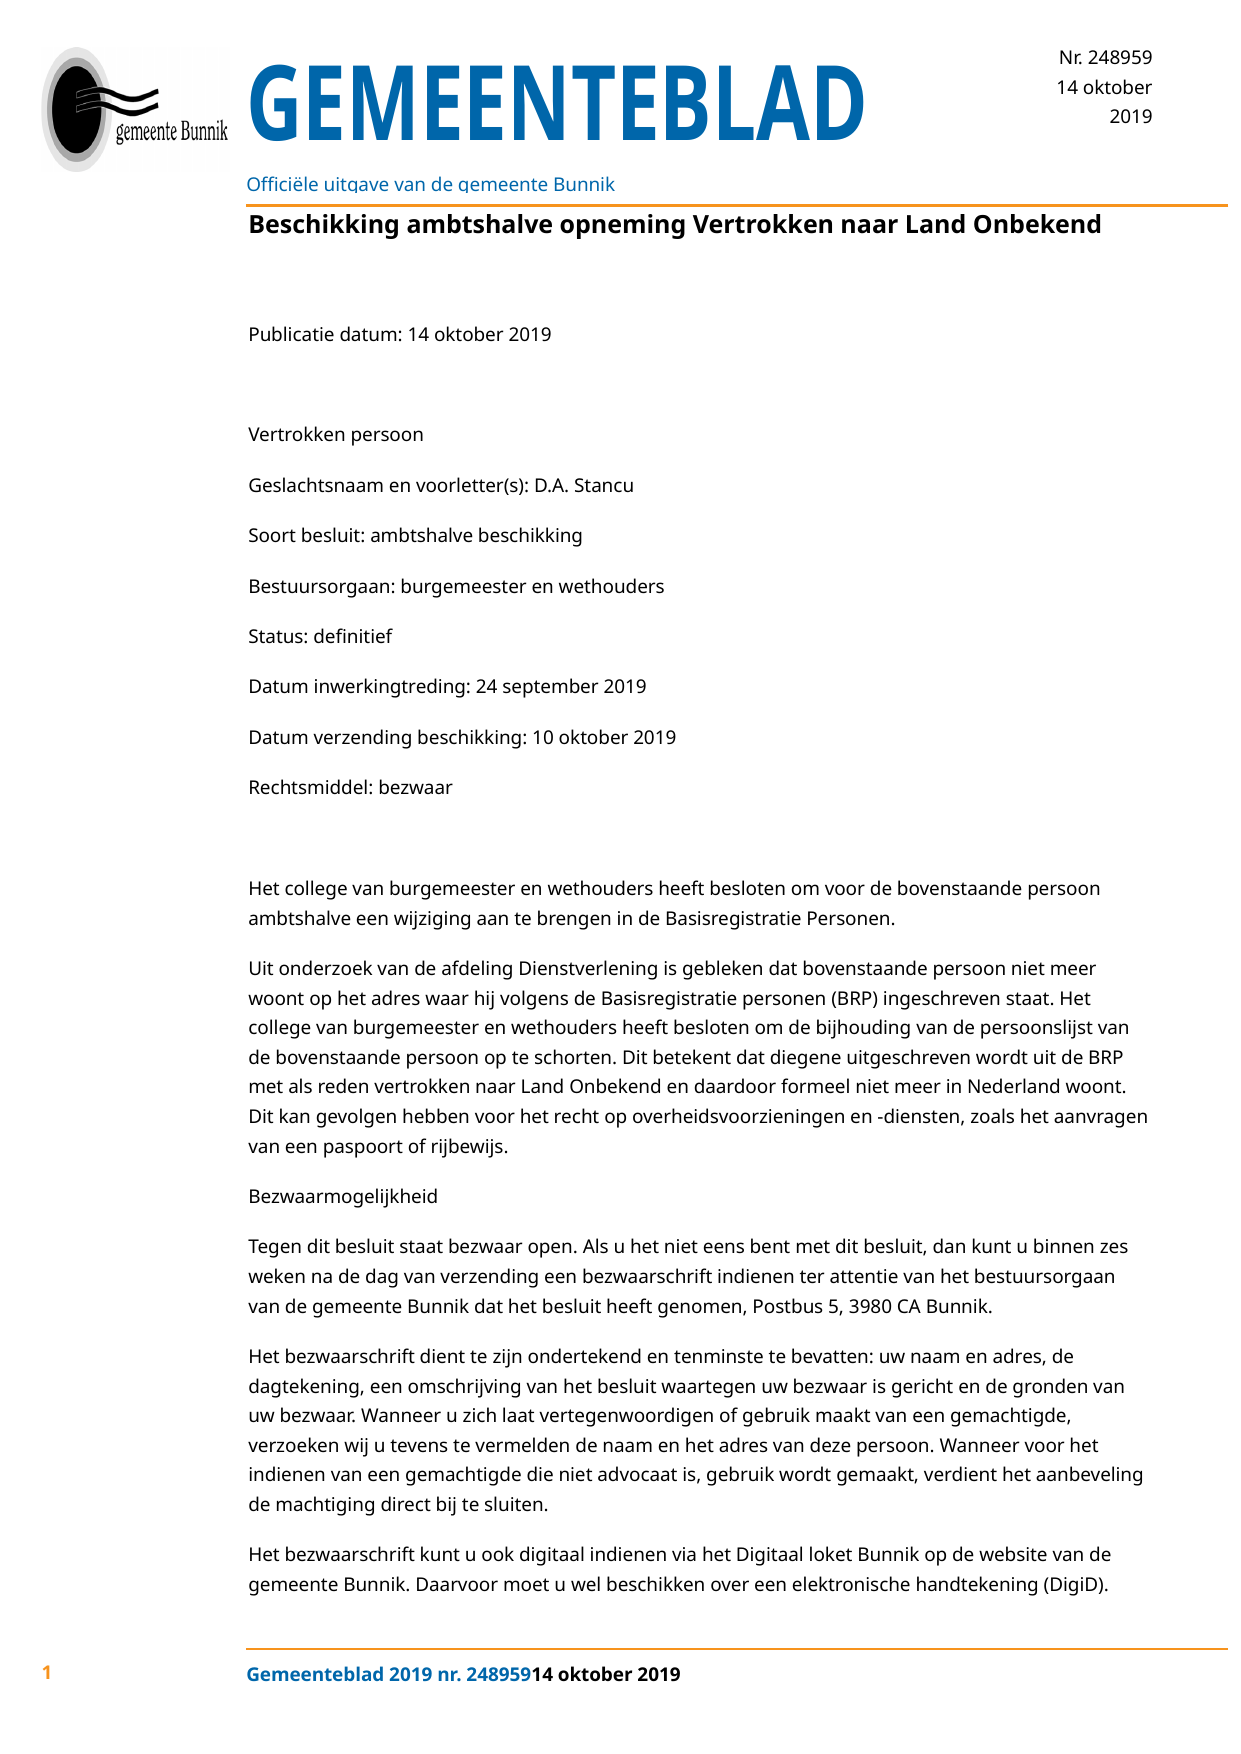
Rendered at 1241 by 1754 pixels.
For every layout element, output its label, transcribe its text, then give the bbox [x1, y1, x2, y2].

text Het bezwaarschrift dient te zijn ondertekend en tenminste te bevatten: uw naam en adres, de dagtekening, een omschrijving van het besluit waartegen uw bezwaar is gericht en de gronden van uw bezwaar. Wanneer u zich laat vertegenwoordigen of gebruik maakt van een gemachtigde, verzoeken wij u tevens te vermelden de naam en het adres van deze persoon. Wanneer voor het indienen van een gemachtigde die niet advocaat is, gebruik wordt gemaakt, verdient het aanbeveling de machtiging direct bij te sluiten. [248, 1343, 1152, 1517]
text Datum inwerkingtreding: 24 september 2019 [248, 674, 1152, 699]
text Soort besluit: ambtshalve beschikking [248, 522, 1152, 548]
text Het college van burgemeester en wethouders heeft besloten om voor de bovenstaande persoon ambtshalve een wijziging aan te brengen in de Basisregistratie Personen. [248, 875, 1152, 931]
text Tegen dit besluit staat bezwaar open. Als u het niet eens bent met dit besluit, dan kunt u binnen zes weken na de dag van verzending een bezwaarschrift indienen ter attentie van het bestuursorgaan van de gemeente Bunnik dat het besluit heeft genomen, Postbus 5, 3980 CA Bunnik. [248, 1234, 1152, 1318]
text Het bezwaarschrift kunt u ook digitaal indienen via het Digitaal loket Bunnik op de website van de gemeente Bunnik. Daarvoor moet u wel beschikken over een elektronische handtekening (DigiD). [248, 1542, 1152, 1597]
picture [41, 47, 231, 172]
text Beschikking ambtshalve opneming Vertrokken naar Land Onbekend [248, 207, 1152, 241]
text Status: definitief [248, 623, 1152, 649]
text Datum verzending beschikking: 10 oktober 2019 [248, 724, 1152, 750]
text Bestuursorgaan: burgemeester en wethouders [248, 573, 1152, 598]
text Bezwaarmogelijkheid [248, 1183, 1152, 1209]
text Vertrokken persoon [248, 422, 1152, 447]
text Publicatie datum: 14 oktober 2019 [248, 321, 1152, 346]
text Rechtsmiddel: bezwaar [248, 774, 1152, 800]
text Uit onderzoek van de afdeling Dienstverlening is gebleken dat bovenstaande persoon niet meer woont op het adres waar hij volgens de Basisregistratie personen (BRP) ingeschreven staat. Het college van burgemeester en wethouders heeft besloten om de bijhouding van de persoonslijst van de bovenstaande persoon op te schorten. Dit betekent dat diegene uitgeschreven wordt uit de BRP met als reden vertrokken naar Land Onbekend en daardoor formeel niet meer in Nederland woont. Dit kan gevolgen hebben voor het recht op overheidsvoorzieningen en -diensten, zoals het aanvragen van een paspoort of rijbewijs. [248, 955, 1152, 1158]
text Geslachtsnaam en voorletter(s): D.A. Stancu [248, 472, 1152, 498]
